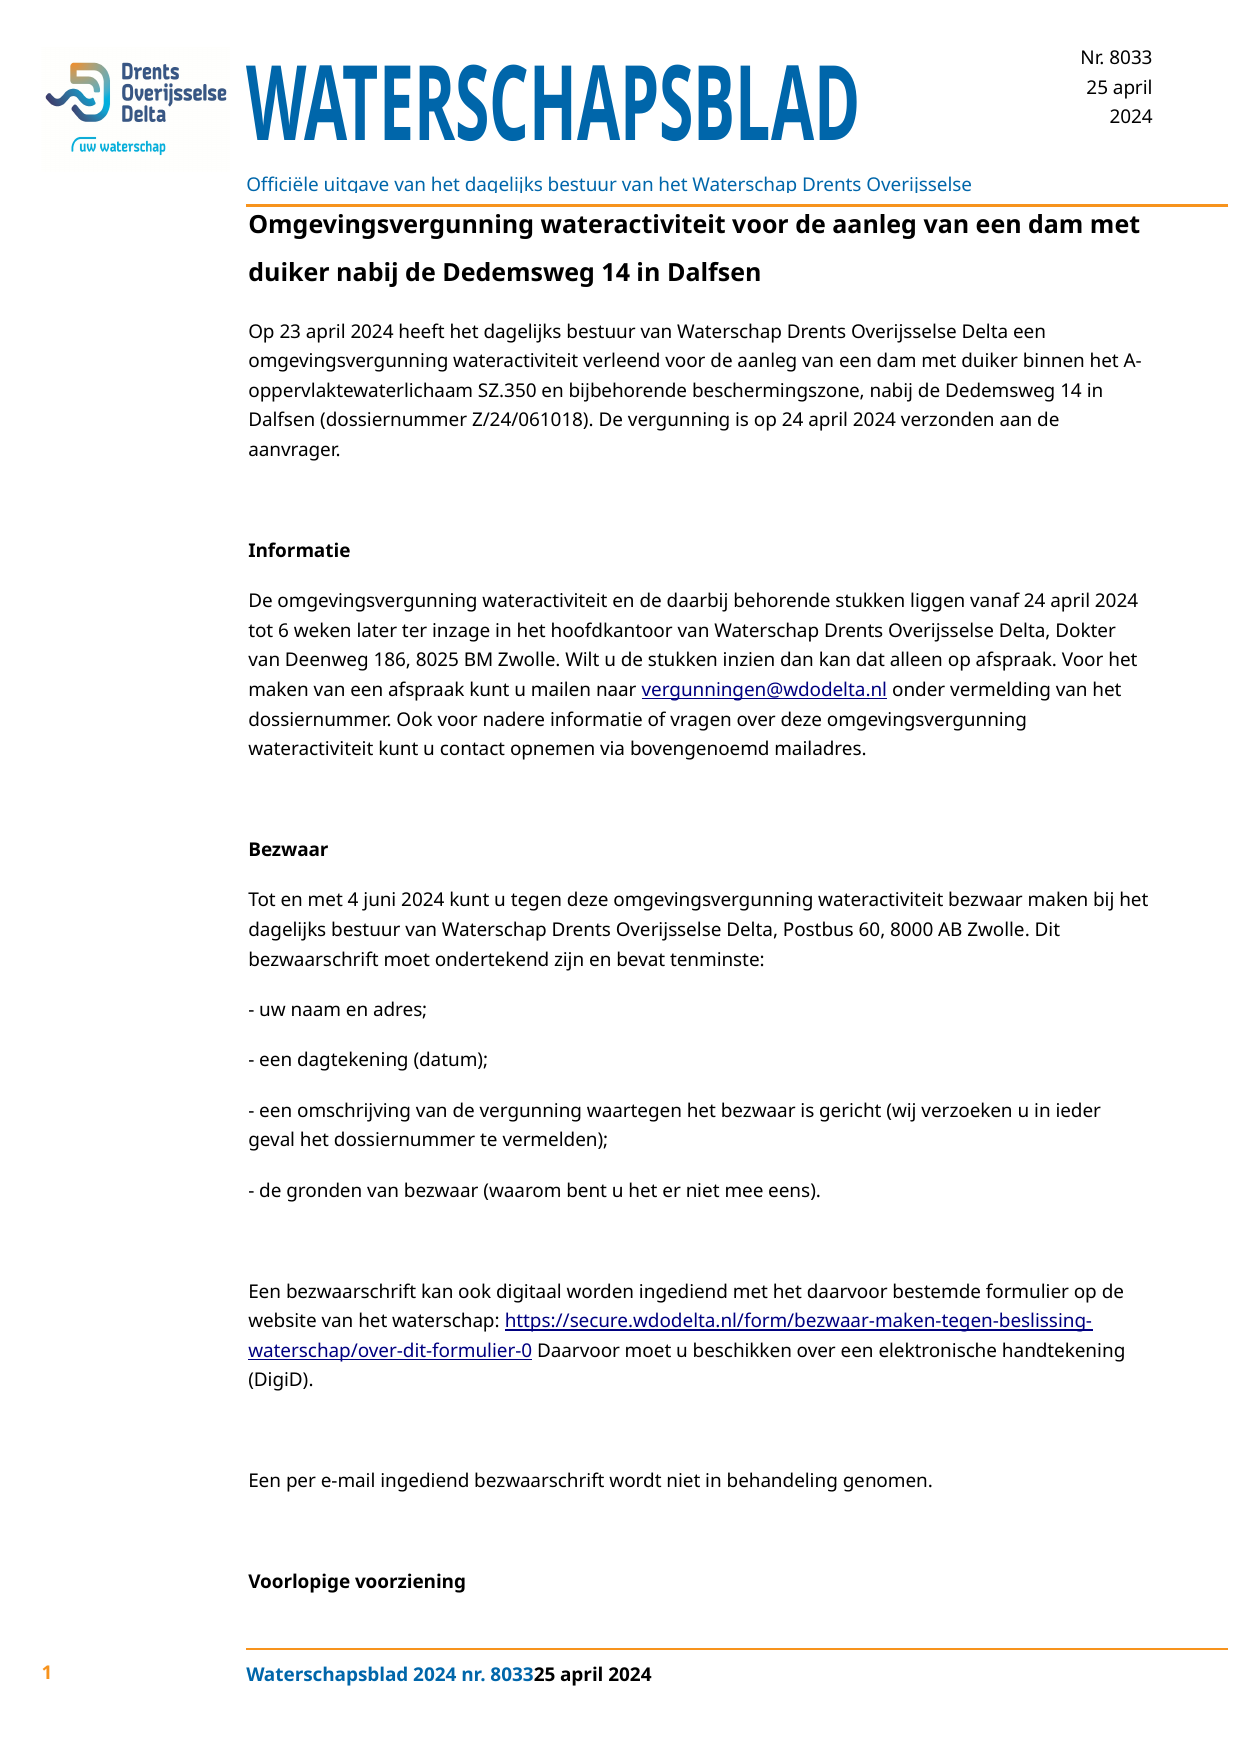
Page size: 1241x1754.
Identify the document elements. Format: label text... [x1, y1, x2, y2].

text Tot en met 4 juni 2024 kunt u tegen deze omgevingsvergunning wateractiviteit bezwaar maken bij het dagelijks bestuur van Waterschap Drents Overijsselse Delta, Postbus 60, 8000 AB Zwolle. Dit bezwaarschrift moet ondertekend zijn en bevat tenminste: [248, 887, 1152, 972]
text Omgevingsvergunning wateractiviteit voor de aanleg van een dam met duiker nabij de Dedemsweg 14 in Dalfsen [248, 207, 1152, 288]
text Een per e-mail ingediend bezwaarschrift wordt niet in behandeling genomen. [248, 1467, 1152, 1493]
text Voorlopige voorziening [248, 1568, 1152, 1594]
text Een bezwaarschrift kan ook digitaal worden ingediend met het daarvoor bestemde formulier op de website van het waterschap: https://secure.wdodelta.nl/form/bezwaar-maken-tegen-beslissing-waterschap/over-dit-formulier-0 Daarvoor moet u beschikken over een elektronische handtekening (DigiD). [248, 1278, 1152, 1392]
text Informatie [248, 537, 1152, 563]
text Bezwaar [248, 836, 1152, 862]
text - uw naam en adres; [248, 996, 1152, 1022]
text - een omschrijving van de vergunning waartegen het bezwaar is gericht (wij verzoeken u in ieder geval het dossiernummer te vermelden); [248, 1097, 1152, 1152]
text Op 23 april 2024 heeft het dagelijks bestuur van Waterschap Drents Overijsselse Delta een omgevingsvergunning wateractiviteit verleend voor de aanleg van een dam met duiker binnen het A-oppervlaktewaterlichaam SZ.350 en bijbehorende beschermingszone, nabij de Dedemsweg 14 in Dalfsen (dossiernummer Z/24/061018). De vergunning is op 24 april 2024 verzonden aan de aanvrager. [248, 318, 1152, 462]
text De omgevingsvergunning wateractiviteit en de daarbij behorende stukken liggen vanaf 24 april 2024 tot 6 weken later ter inzage in het hoofdkantoor van Waterschap Drents Overijsselse Delta, Dokter van Deenweg 186, 8025 BM Zwolle. Wilt u de stukken inzien dan kan dat alleen op afspraak. Voor het maken van een afspraak kunt u mailen naar vergunningen@wdodelta.nl onder vermelding van het dossiernummer. Ook voor nadere informatie of vragen over deze omgevingsvergunning wateractiviteit kunt u contact opnemen via bovengenoemd mailadres. [248, 587, 1152, 761]
text - een dagtekening (datum); [248, 1047, 1152, 1072]
picture [41, 47, 231, 172]
text - de gronden van bezwaar (waarom bent u het er niet mee eens). [248, 1177, 1152, 1203]
